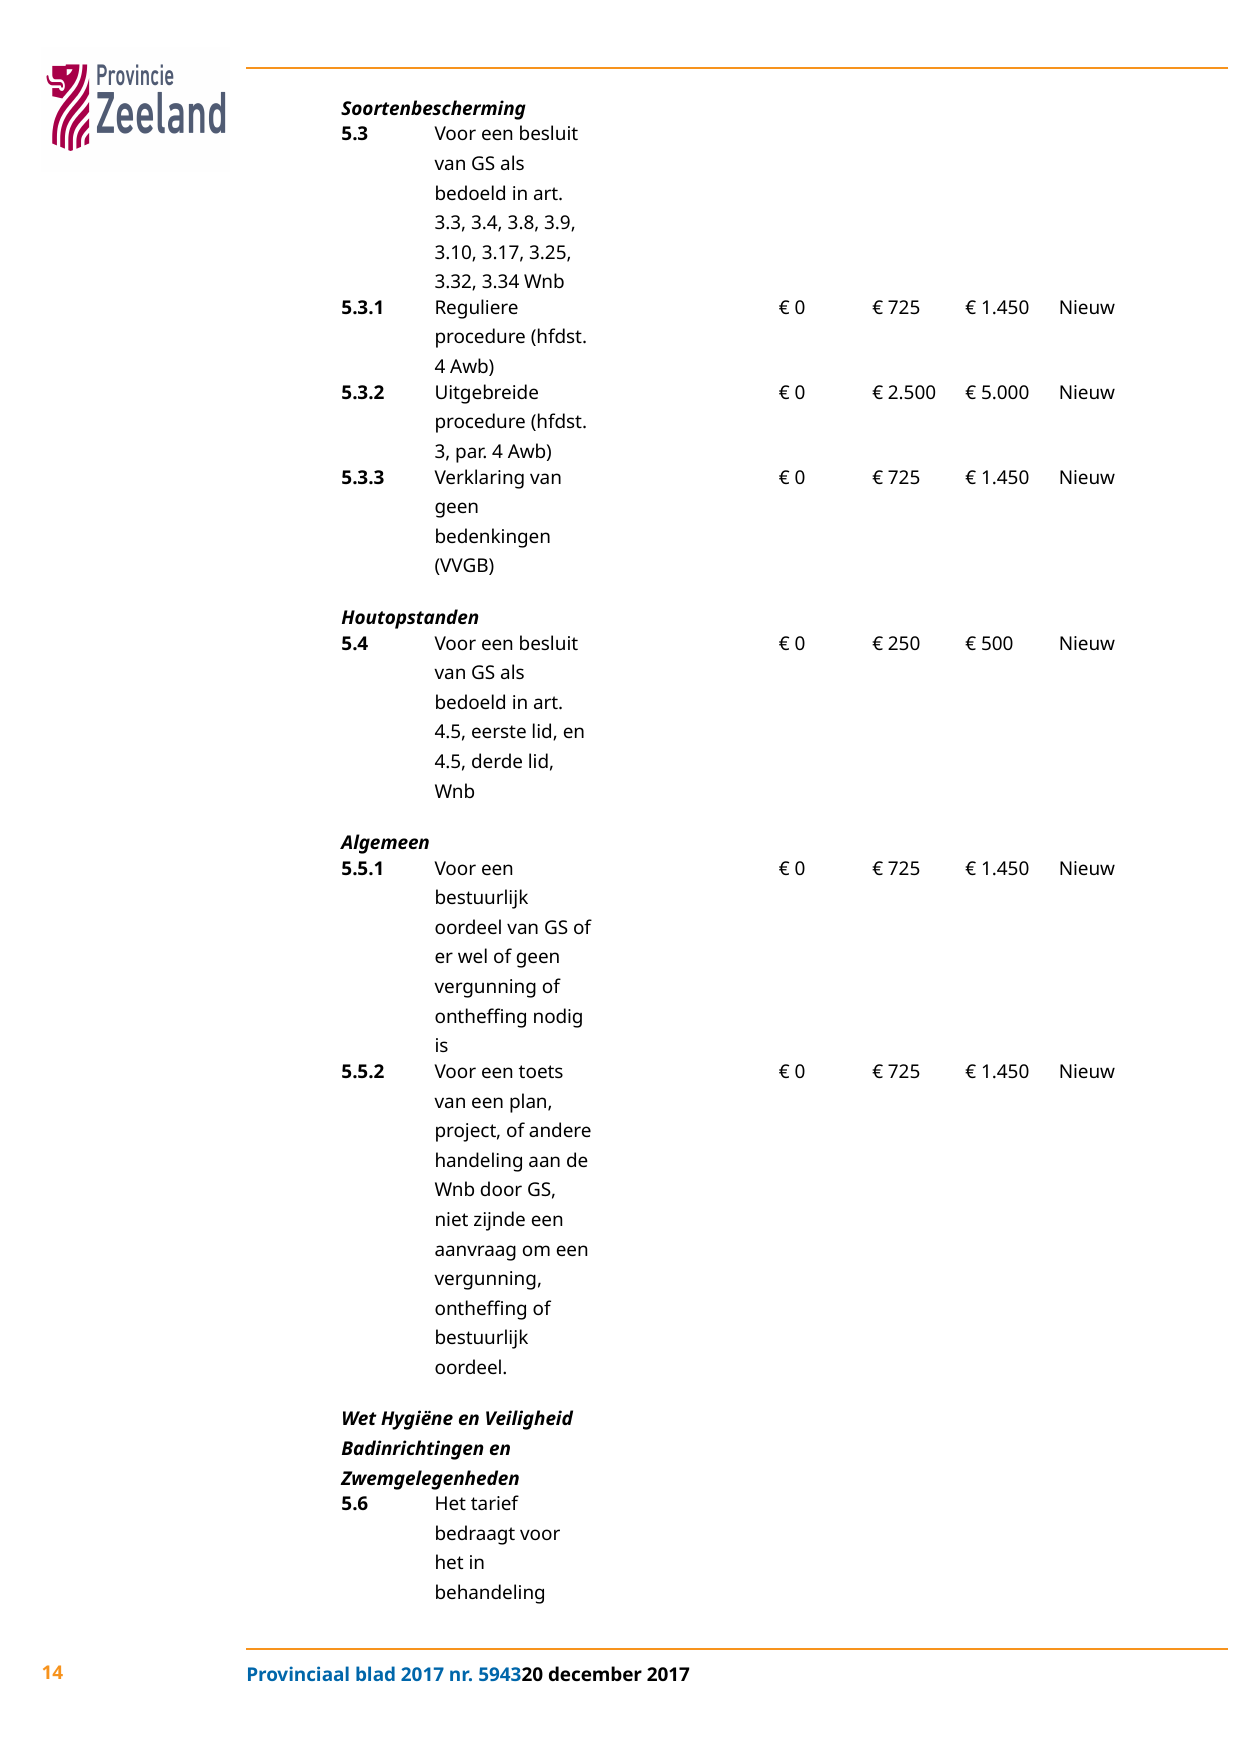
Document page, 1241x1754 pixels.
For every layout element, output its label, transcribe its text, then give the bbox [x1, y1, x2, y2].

table_cell [965, 1490, 1058, 1605]
table_cell 5.4 [341, 630, 434, 803]
table_cell € 725 [872, 464, 965, 578]
table_cell [593, 630, 686, 803]
table_cell Het tarief bedraagt voor het in behandeling [434, 1490, 592, 1605]
table_cell [1059, 121, 1152, 294]
table_cell 5.6 [341, 1490, 434, 1605]
table_cell [593, 1380, 686, 1406]
table_cell [779, 604, 872, 630]
table_cell 5.3 [341, 121, 434, 294]
table_cell [248, 1406, 341, 1490]
table_cell € 1.450 [965, 294, 1058, 379]
table_cell [593, 1058, 686, 1380]
table_cell Voor een besluit van GS als bedoeld in art. 4.5, eerste lid, en 4.5, derde lid, Wnb [434, 630, 592, 803]
table_cell [248, 855, 341, 1058]
table_cell Nieuw [1059, 464, 1152, 578]
table_cell € 250 [872, 630, 965, 803]
table_cell Nieuw [1059, 1058, 1152, 1380]
table_cell [872, 1490, 965, 1605]
table_cell € 2.500 [872, 379, 965, 464]
table_cell [593, 829, 686, 855]
table_cell [593, 294, 686, 379]
table_cell Reguliere procedure (hfdst. 4 Awb) [434, 294, 592, 379]
table_cell [593, 379, 686, 464]
table_cell [686, 855, 779, 1058]
table_cell [248, 579, 341, 604]
table_cell [779, 829, 872, 855]
table_cell [779, 579, 872, 604]
table_cell [248, 829, 341, 855]
table_cell € 500 [965, 630, 1058, 803]
table_cell [965, 121, 1058, 294]
picture [41, 47, 231, 172]
table_cell [872, 1380, 965, 1406]
table_cell [248, 121, 341, 294]
table_cell [965, 829, 1058, 855]
table_cell Algemeen [341, 829, 592, 855]
table_cell Voor een toets van een plan, project, of andere handeling aan de Wnb door GS, niet zijnde een aanvraag om een vergunning, ontheffing of bestuurlijk oordeel. [434, 1058, 592, 1380]
table_cell [872, 604, 965, 630]
table_cell Nieuw [1059, 630, 1152, 803]
table_cell [686, 95, 779, 121]
table_cell [872, 121, 965, 294]
table_cell [872, 829, 965, 855]
table_cell [965, 804, 1058, 829]
table_cell [779, 121, 872, 294]
table_cell Voor een besluit van GS als bedoeld in art. 3.3, 3.4, 3.8, 3.9, 3.10, 3.17, 3.25, 3.32, 3.34 Wnb [434, 121, 592, 294]
table_cell [248, 604, 341, 630]
table_cell 5.3.2 [341, 379, 434, 464]
table_cell Uitgebreide procedure (hfdst. 3, par. 4 Awb) [434, 379, 592, 464]
table_cell [872, 1406, 965, 1490]
table_cell [965, 579, 1058, 604]
table_cell [434, 1380, 592, 1406]
table_cell € 725 [872, 294, 965, 379]
table_cell [248, 1490, 341, 1605]
table_cell [872, 579, 965, 604]
table_cell [248, 294, 341, 379]
table_cell [341, 579, 434, 604]
table_cell [1059, 1490, 1152, 1605]
table_cell [686, 1490, 779, 1605]
table_cell [248, 95, 341, 121]
table_cell [593, 121, 686, 294]
table_cell Nieuw [1059, 855, 1152, 1058]
table_cell [686, 121, 779, 294]
table_cell [248, 630, 341, 803]
table_cell Houtopstanden [341, 604, 592, 630]
table_cell € 1.450 [965, 1058, 1058, 1380]
table_cell [1059, 579, 1152, 604]
table_cell Nieuw [1059, 379, 1152, 464]
table_cell [593, 95, 686, 121]
table_cell [965, 604, 1058, 630]
table_cell [1059, 95, 1152, 121]
table_cell € 5.000 [965, 379, 1058, 464]
table_cell [779, 95, 872, 121]
table_cell [686, 1406, 779, 1490]
table_cell [686, 804, 779, 829]
table_cell € 0 [779, 855, 872, 1058]
table_cell [248, 804, 341, 829]
table_cell [779, 1406, 872, 1490]
table_cell € 0 [779, 1058, 872, 1380]
table_cell [779, 804, 872, 829]
table_cell [686, 294, 779, 379]
table_cell € 1.450 [965, 464, 1058, 578]
table_cell [965, 95, 1058, 121]
table_cell Soortenbescherming [341, 95, 592, 121]
table_cell 5.5.2 [341, 1058, 434, 1380]
table_cell € 0 [779, 630, 872, 803]
table_cell [686, 604, 779, 630]
table_cell Nieuw [1059, 294, 1152, 379]
table_cell € 725 [872, 855, 965, 1058]
table_cell [686, 630, 779, 803]
table_cell Verklaring van geen bedenkingen (VVGB) [434, 464, 592, 578]
table_cell Wet Hygiëne en Veiligheid Badinrichtingen en Zwemgelegenheden [341, 1406, 592, 1490]
table_cell [593, 1490, 686, 1605]
table_cell [248, 379, 341, 464]
table_cell [593, 804, 686, 829]
table_cell [686, 379, 779, 464]
table_cell [686, 1380, 779, 1406]
table_cell € 0 [779, 464, 872, 578]
table_cell [341, 804, 434, 829]
table_cell [248, 1380, 341, 1406]
table_cell [686, 829, 779, 855]
table_cell [1059, 829, 1152, 855]
table_cell 5.3.3 [341, 464, 434, 578]
table_cell [593, 579, 686, 604]
table_cell [593, 855, 686, 1058]
table_cell 5.3.1 [341, 294, 434, 379]
table_cell [965, 1380, 1058, 1406]
table_cell € 0 [779, 294, 872, 379]
table_cell [248, 1058, 341, 1380]
table_cell [1059, 1406, 1152, 1490]
table_cell [1059, 804, 1152, 829]
table_cell [434, 579, 592, 604]
table_cell € 0 [779, 379, 872, 464]
table_cell [593, 464, 686, 578]
table_cell [686, 464, 779, 578]
table_cell [593, 604, 686, 630]
table_cell € 1.450 [965, 855, 1058, 1058]
table_cell 5.5.1 [341, 855, 434, 1058]
table_cell [341, 1380, 434, 1406]
table_cell [872, 95, 965, 121]
table_cell [434, 804, 592, 829]
table_cell [779, 1380, 872, 1406]
table_cell [872, 804, 965, 829]
table_cell [248, 464, 341, 578]
table_cell [1059, 604, 1152, 630]
table_cell [686, 579, 779, 604]
table_cell [593, 1406, 686, 1490]
table_cell [686, 1058, 779, 1380]
table_cell Voor een bestuurlijk oordeel van GS of er wel of geen vergunning of ontheffing nodig is [434, 855, 592, 1058]
table_cell € 725 [872, 1058, 965, 1380]
table_cell [965, 1406, 1058, 1490]
table_cell [1059, 1380, 1152, 1406]
table_cell [779, 1490, 872, 1605]
